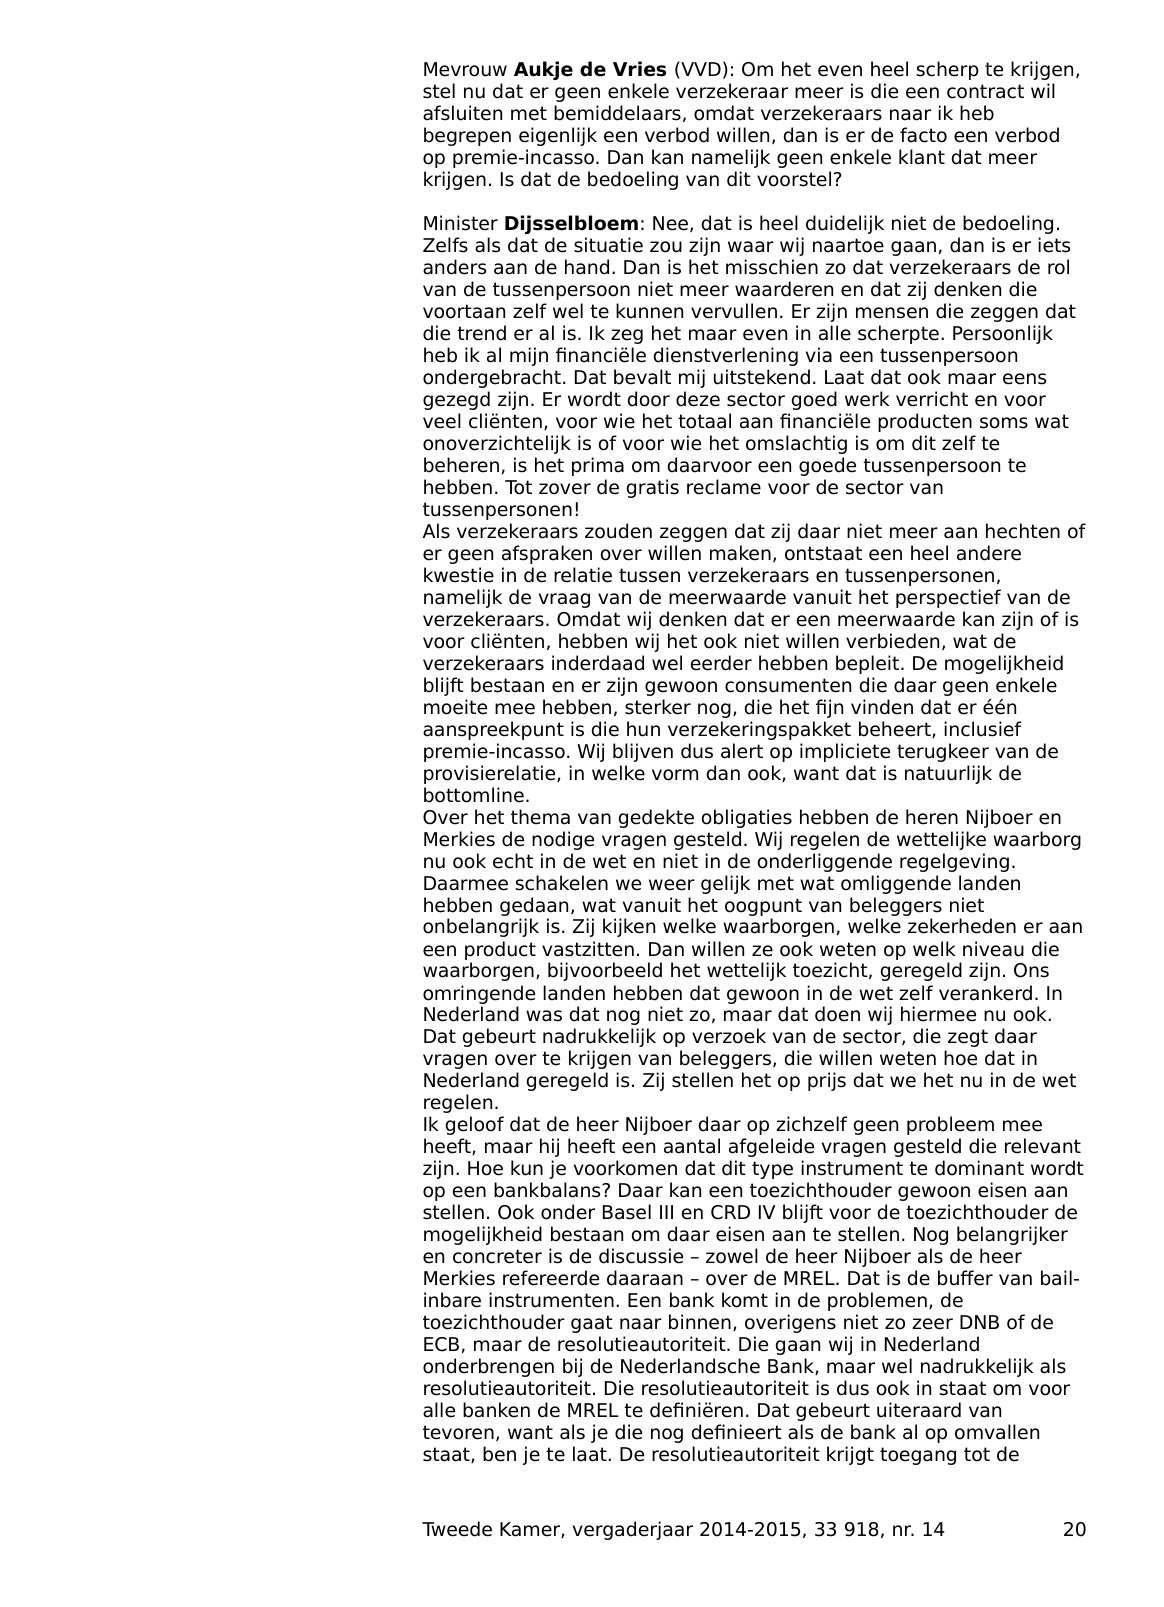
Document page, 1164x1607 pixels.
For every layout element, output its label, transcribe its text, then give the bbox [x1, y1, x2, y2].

text Minister Dijsselbloem: Nee, dat is heel duidelijk niet de bedoeling. Zelfs als dat de situatie zou zijn waar wij naartoe gaan, dan is er iets anders aan de hand. Dan is het misschien zo dat verzekeraars de rol van de tussenpersoon niet meer waarderen en dat zij denken die voortaan zelf wel te kunnen vervullen. Er zijn mensen die zeggen dat die trend er al is. Ik zeg het maar even in alle scherpte. Persoonlijk heb ik al mijn financiële dienstverlening via een tussenpersoon ondergebracht. Dat bevalt mij uitstekend. Laat dat ook maar eens gezegd zijn. Er wordt door deze sector goed werk verricht en voor veel cliënten, voor wie het totaal aan financiële producten soms wat onoverzichtelijk is of voor wie het omslachtig is om dit zelf te beheren, is het prima om daarvoor een goede tussenpersoon te hebben. Tot zover de gratis reclame voor de sector van tussenpersonen! [422, 213, 1087, 521]
text Als verzekeraars zouden zeggen dat zij daar niet meer aan hechten of er geen afspraken over willen maken, ontstaat een heel andere kwestie in de relatie tussen verzekeraars en tussenpersonen, namelijk de vraag van de meerwaarde vanuit het perspectief van de verzekeraars. Omdat wij denken dat er een meerwaarde kan zijn of is voor cliënten, hebben wij het ook niet willen verbieden, wat de verzekeraars inderdaad wel eerder hebben bepleit. De mogelijkheid blijft bestaan en er zijn gewoon consumenten die daar geen enkele moeite mee hebben, sterker nog, die het fijn vinden dat er één aanspreekpunt is die hun verzekeringspakket beheert, inclusief premie-incasso. Wij blijven dus alert op impliciete terugkeer van de provisierelatie, in welke vorm dan ook, want dat is natuurlijk de bottomline. [422, 521, 1087, 807]
text Mevrouw Aukje de Vries (VVD): Om het even heel scherp te krijgen, stel nu dat er geen enkele verzekeraar meer is die een contract wil afsluiten met bemiddelaars, omdat verzekeraars naar ik heb begrepen eigenlijk een verbod willen, dan is er de facto een verbod op premie-incasso. Dan kan namelijk geen enkele klant dat meer krijgen. Is dat de bedoeling van dit voorstel? [422, 59, 1087, 191]
text Ik geloof dat de heer Nijboer daar op zichzelf geen probleem mee heeft, maar hij heeft een aantal afgeleide vragen gesteld die relevant zijn. Hoe kun je voorkomen dat dit type instrument te dominant wordt op een bankbalans? Daar kan een toezichthouder gewoon eisen aan stellen. Ook onder Basel III en CRD IV blijft voor de toezichthouder de mogelijkheid bestaan om daar eisen aan te stellen. Nog belangrijker en concreter is de discussie – zowel de heer Nijboer als de heer Merkies refereerde daaraan – over de MREL. Dat is de buffer van bail-inbare instrumenten. Een bank komt in de problemen, de toezichthouder gaat naar binnen, overigens niet zo zeer DNB of de ECB, maar de resolutieautoriteit. Die gaan wij in Nederland onderbrengen bij de Nederlandsche Bank, maar wel nadrukkelijk als resolutieautoriteit. Die resolutieautoriteit is dus ook in staat om voor alle banken de MREL te definiëren. Dat gebeurt uiteraard van tevoren, want als je die nog definieert als de bank al op omvallen staat, ben je te laat. De resolutieautoriteit krijgt toegang tot de [422, 1114, 1087, 1466]
text Daarmee schakelen we weer gelijk met wat omliggende landen hebben gedaan, wat vanuit het oogpunt van beleggers niet onbelangrijk is. Zij kijken welke waarborgen, welke zekerheden er aan een product vastzitten. Dan willen ze ook weten op welk niveau die waarborgen, bijvoorbeeld het wettelijk toezicht, geregeld zijn. Ons omringende landen hebben dat gewoon in de wet zelf verankerd. In Nederland was dat nog niet zo, maar dat doen wij hiermee nu ook. Dat gebeurt nadrukkelijk op verzoek van de sector, die zegt daar vragen over te krijgen van beleggers, die willen weten hoe dat in Nederland geregeld is. Zij stellen het op prijs dat we het nu in de wet regelen. [422, 872, 1087, 1114]
text Over het thema van gedekte obligaties hebben de heren Nijboer en Merkies de nodige vragen gesteld. Wij regelen de wettelijke waarborg nu ook echt in de wet en niet in de onderliggende regelgeving. [422, 807, 1087, 872]
